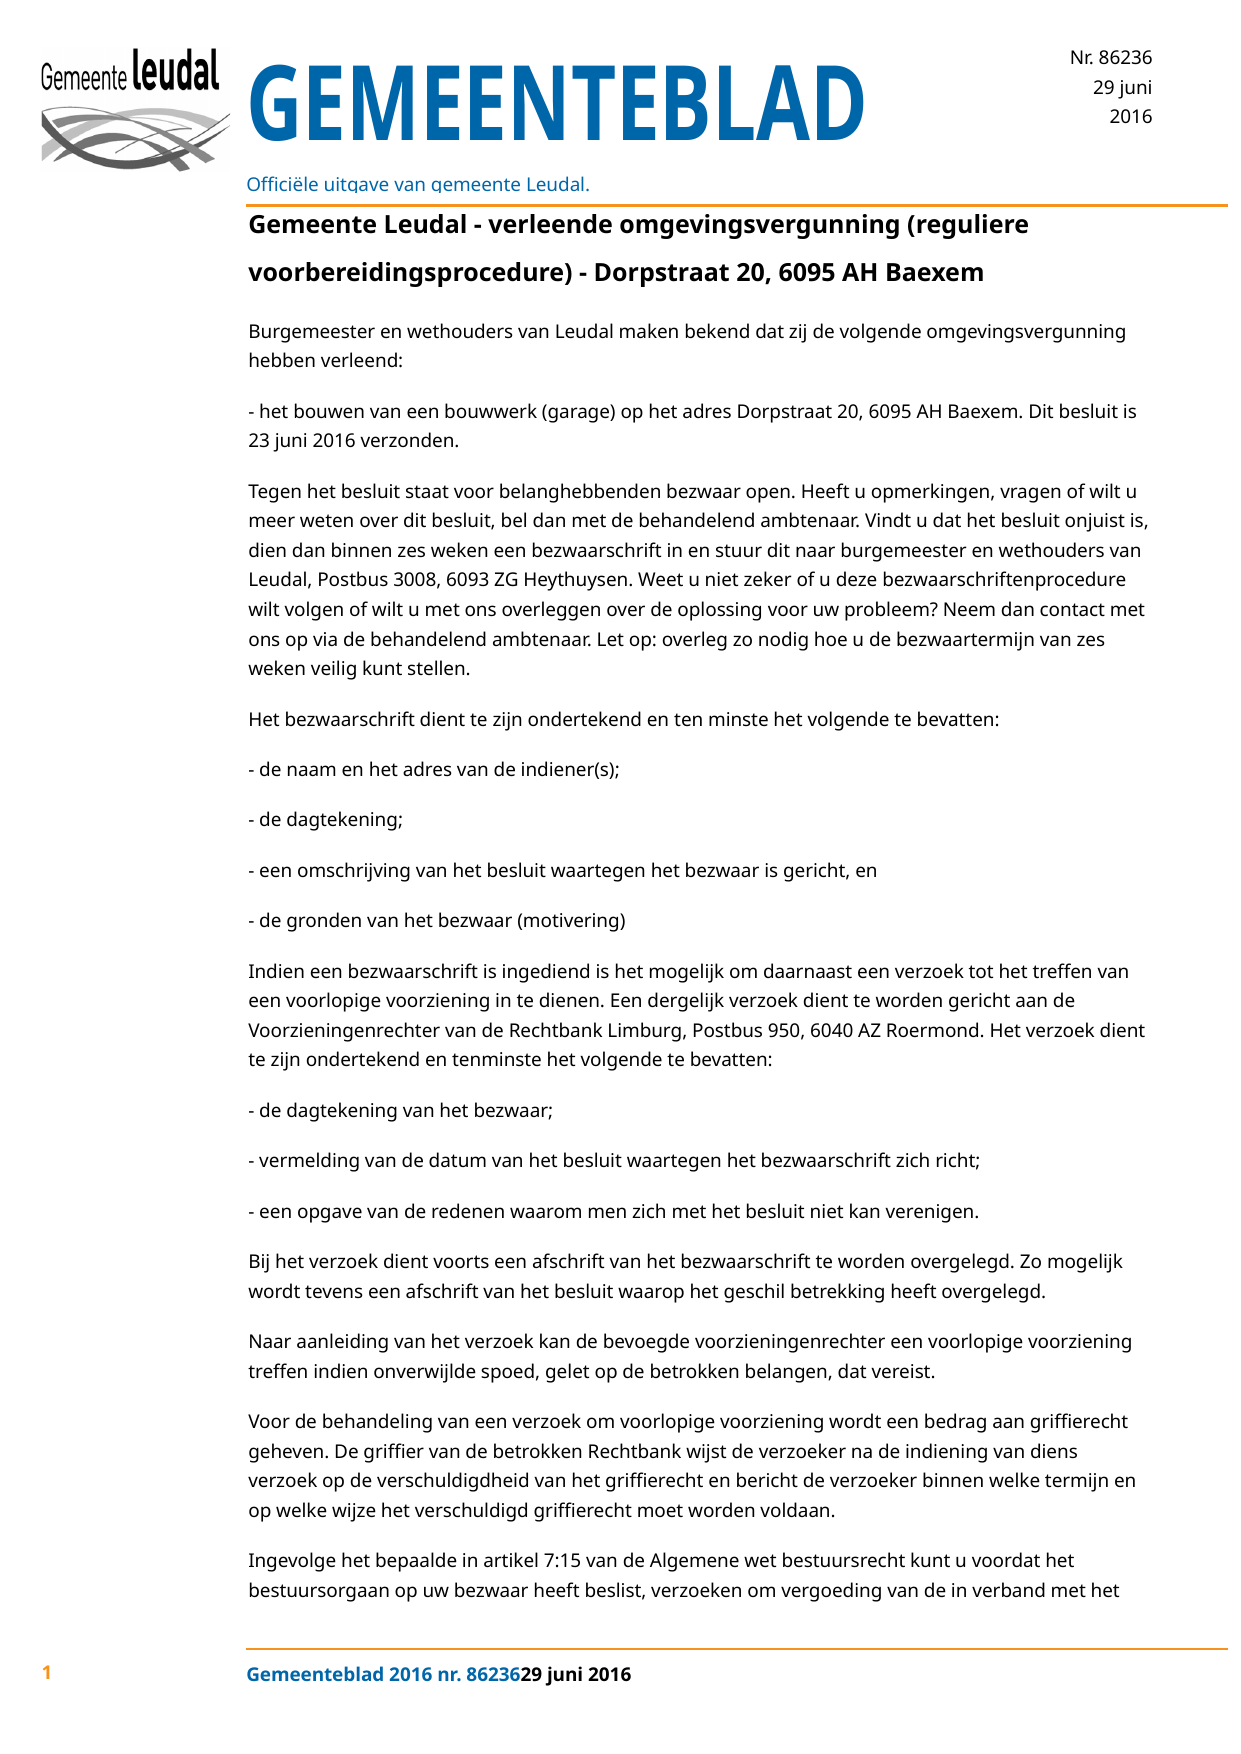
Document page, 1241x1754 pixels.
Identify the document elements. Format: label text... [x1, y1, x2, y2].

text Ingevolge het bepaalde in artikel 7:15 van de Algemene wet bestuursrecht kunt u voordat het bestuursorgaan op uw bezwaar heeft beslist, verzoeken om vergoeding van de in verband met het [248, 1547, 1152, 1603]
text Voor de behandeling van een verzoek om voorlopige voorziening wordt een bedrag aan griffierecht geheven. De griffier van de betrokken Rechtbank wijst de verzoeker na de indiening van diens verzoek op de verschuldigdheid van het griffierecht en bericht de verzoeker binnen welke termijn en op welke wijze het verschuldigd griffierecht moet worden voldaan. [248, 1408, 1152, 1523]
text Indien een bezwaarschrift is ingediend is het mogelijk om daarnaast een verzoek tot het treffen van een voorlopige voorziening in te dienen. Een dergelijk verzoek dient te worden gericht aan de Voorzieningenrechter van de Rechtbank Limburg, Postbus 950, 6040 AZ Roermond. Het verzoek dient te zijn ondertekend en tenminste het volgende te bevatten: [248, 958, 1152, 1072]
text Bij het verzoek dient voorts een afschrift van het bezwaarschrift te worden overgelegd. Zo mogelijk wordt tevens een afschrift van het besluit waarop het geschil betrekking heeft overgelegd. [248, 1248, 1152, 1304]
text Het bezwaarschrift dient te zijn ondertekend en ten minste het volgende te bevatten: [248, 706, 1152, 732]
text - de dagtekening; [248, 807, 1152, 832]
text Naar aanleiding van het verzoek kan de bevoegde voorzieningenrechter een voorlopige voorziening treffen indien onverwijlde spoed, gelet op de betrokken belangen, dat vereist. [248, 1328, 1152, 1384]
text Gemeente Leudal - verleende omgevingsvergunning (reguliere voorbereidingsprocedure) - Dorpstraat 20, 6095 AH Baexem [248, 207, 1152, 288]
text - de gronden van het bezwaar (motivering) [248, 907, 1152, 933]
text - een omschrijving van het besluit waartegen het bezwaar is gericht, en [248, 857, 1152, 883]
text Burgemeester en wethouders van Leudal maken bekend dat zij de volgende omgevingsvergunning hebben verleend: [248, 318, 1152, 373]
text - het bouwen van een bouwwerk (garage) op het adres Dorpstraat 20, 6095 AH Baexem. Dit besluit is 23 juni 2016 verzonden. [248, 398, 1152, 453]
picture [41, 47, 231, 172]
text Tegen het besluit staat voor belanghebbenden bezwaar open. Heeft u opmerkingen, vragen of wilt u meer weten over dit besluit, bel dan met de behandelend ambtenaar. Vindt u dat het besluit onjuist is, dien dan binnen zes weken een bezwaarschrift in en stuur dit naar burgemeester en wethouders van Leudal, Postbus 3008, 6093 ZG Heythuysen. Weet u niet zeker of u deze bezwaarschriftenprocedure wilt volgen of wilt u met ons overleggen over de oplossing voor uw probleem? Neem dan contact met ons op via de behandelend ambtenaar. Let op: overleg zo nodig hoe u de bezwaartermijn van zes weken veilig kunt stellen. [248, 478, 1152, 681]
text - vermelding van de datum van het besluit waartegen het bezwaarschrift zich richt; [248, 1147, 1152, 1173]
text - een opgave van de redenen waarom men zich met het besluit niet kan verenigen. [248, 1198, 1152, 1224]
text - de dagtekening van het bezwaar; [248, 1097, 1152, 1123]
text - de naam en het adres van de indiener(s); [248, 756, 1152, 782]
